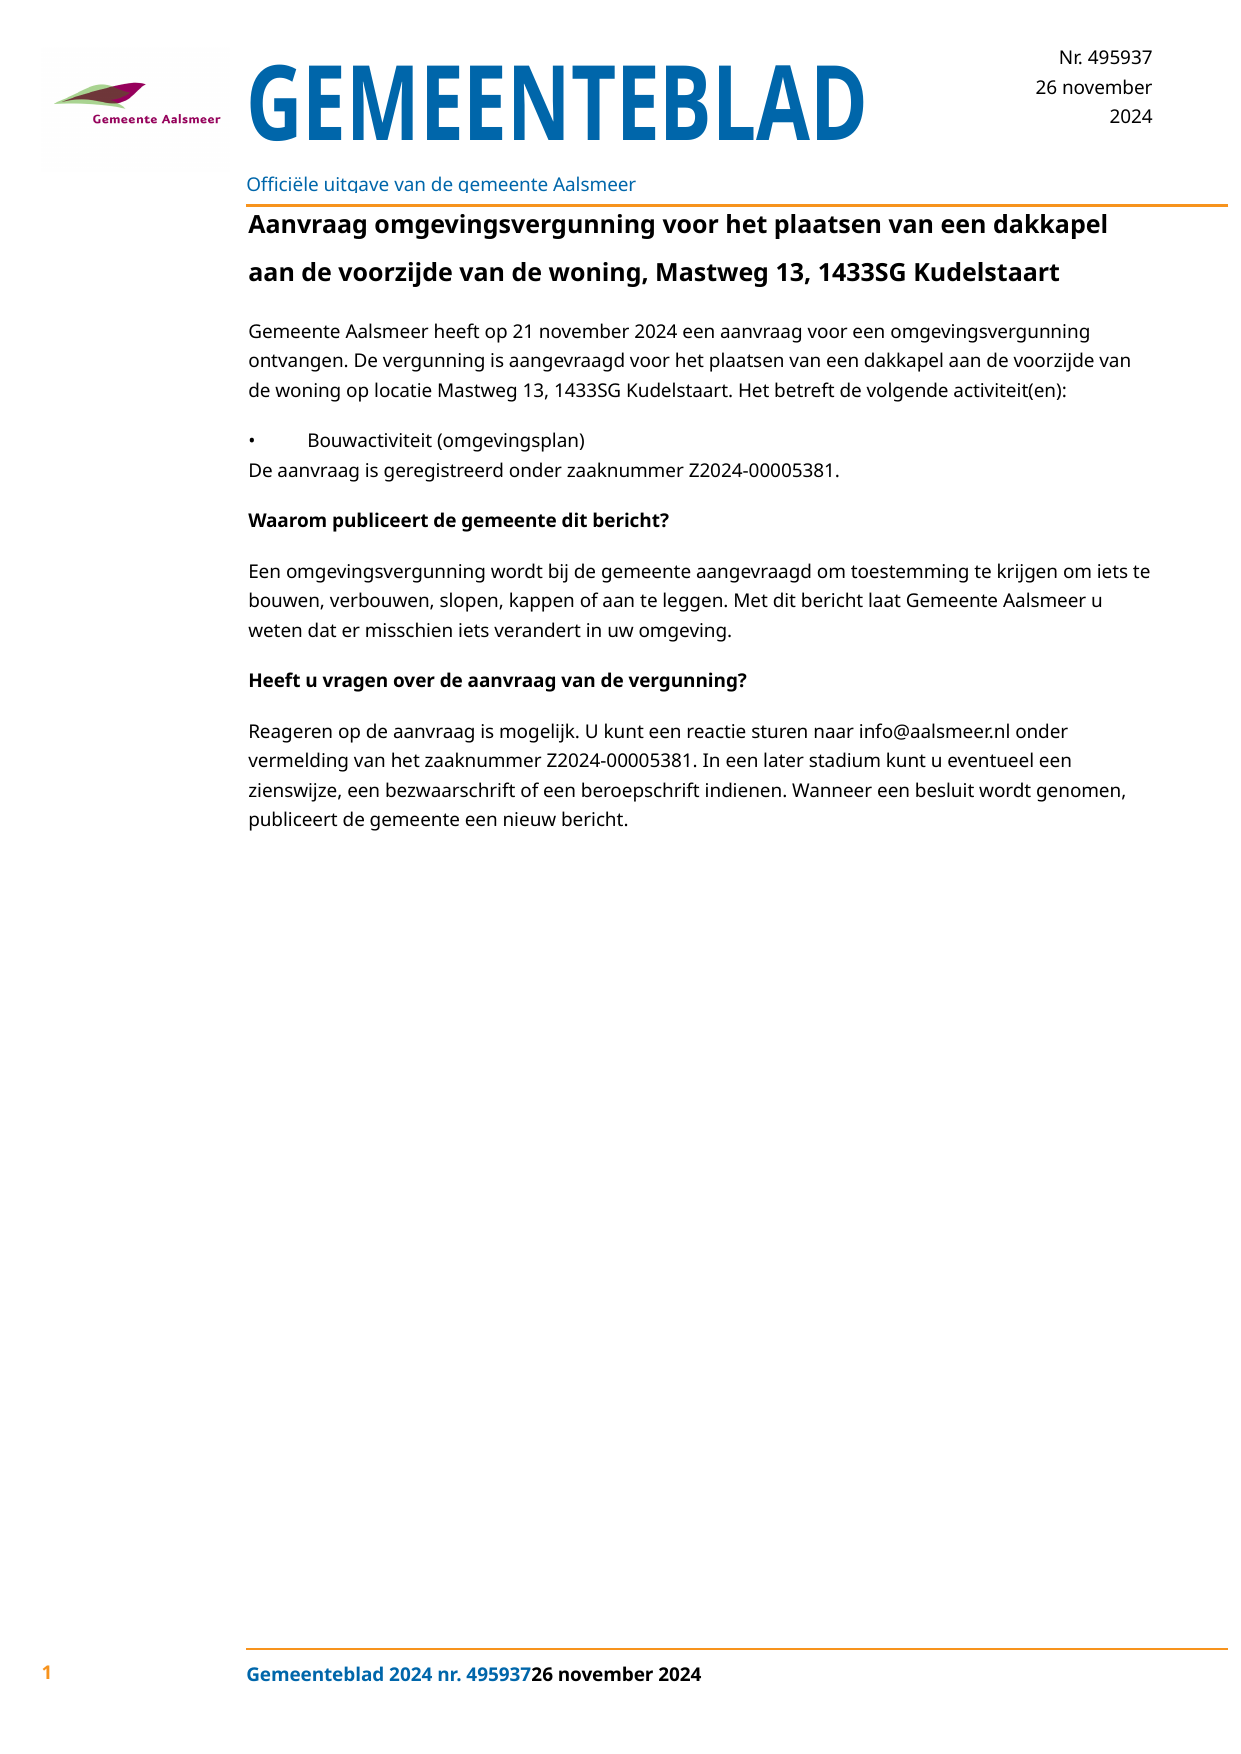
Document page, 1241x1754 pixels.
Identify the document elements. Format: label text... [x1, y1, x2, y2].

text Een omgevingsvergunning wordt bij de gemeente aangevraagd om toestemming te krijgen om iets te bouwen, verbouwen, slopen, kappen of aan te leggen. Met dit bericht laat Gemeente Aalsmeer u weten dat er misschien iets verandert in uw omgeving. [248, 558, 1152, 643]
text Heeft u vragen over de aanvraag van de vergunning? [248, 667, 1152, 693]
text Gemeente Aalsmeer heeft op 21 november 2024 een aanvraag voor een omgevingsvergunning ontvangen. De vergunning is aangevraagd voor het plaatsen van een dakkapel aan de voorzijde van de woning op locatie Mastweg 13, 1433SG Kudelstaart. Het betreft de volgende activiteit(en): [248, 318, 1152, 403]
list Bouwactiviteit (omgevingsplan) [248, 427, 1152, 453]
text Waarom publiceert de gemeente dit bericht? [248, 507, 1152, 533]
text De aanvraag is geregistreerd onder zaaknummer Z2024-00005381. [248, 457, 1152, 483]
text Reageren op de aanvraag is mogelijk. U kunt een reactie sturen naar info@aalsmeer.nl onder vermelding van het zaaknummer Z2024-00005381. In een later stadium kunt u eventueel een zienswijze, een bezwaarschrift of een beroepschrift indienen. Wanneer een besluit wordt genomen, publiceert de gemeente een nieuw bericht. [248, 718, 1152, 832]
picture [41, 47, 231, 172]
text Aanvraag omgevingsvergunning voor het plaatsen van een dakkapel aan de voorzijde van de woning, Mastweg 13, 1433SG Kudelstaart [248, 207, 1152, 288]
